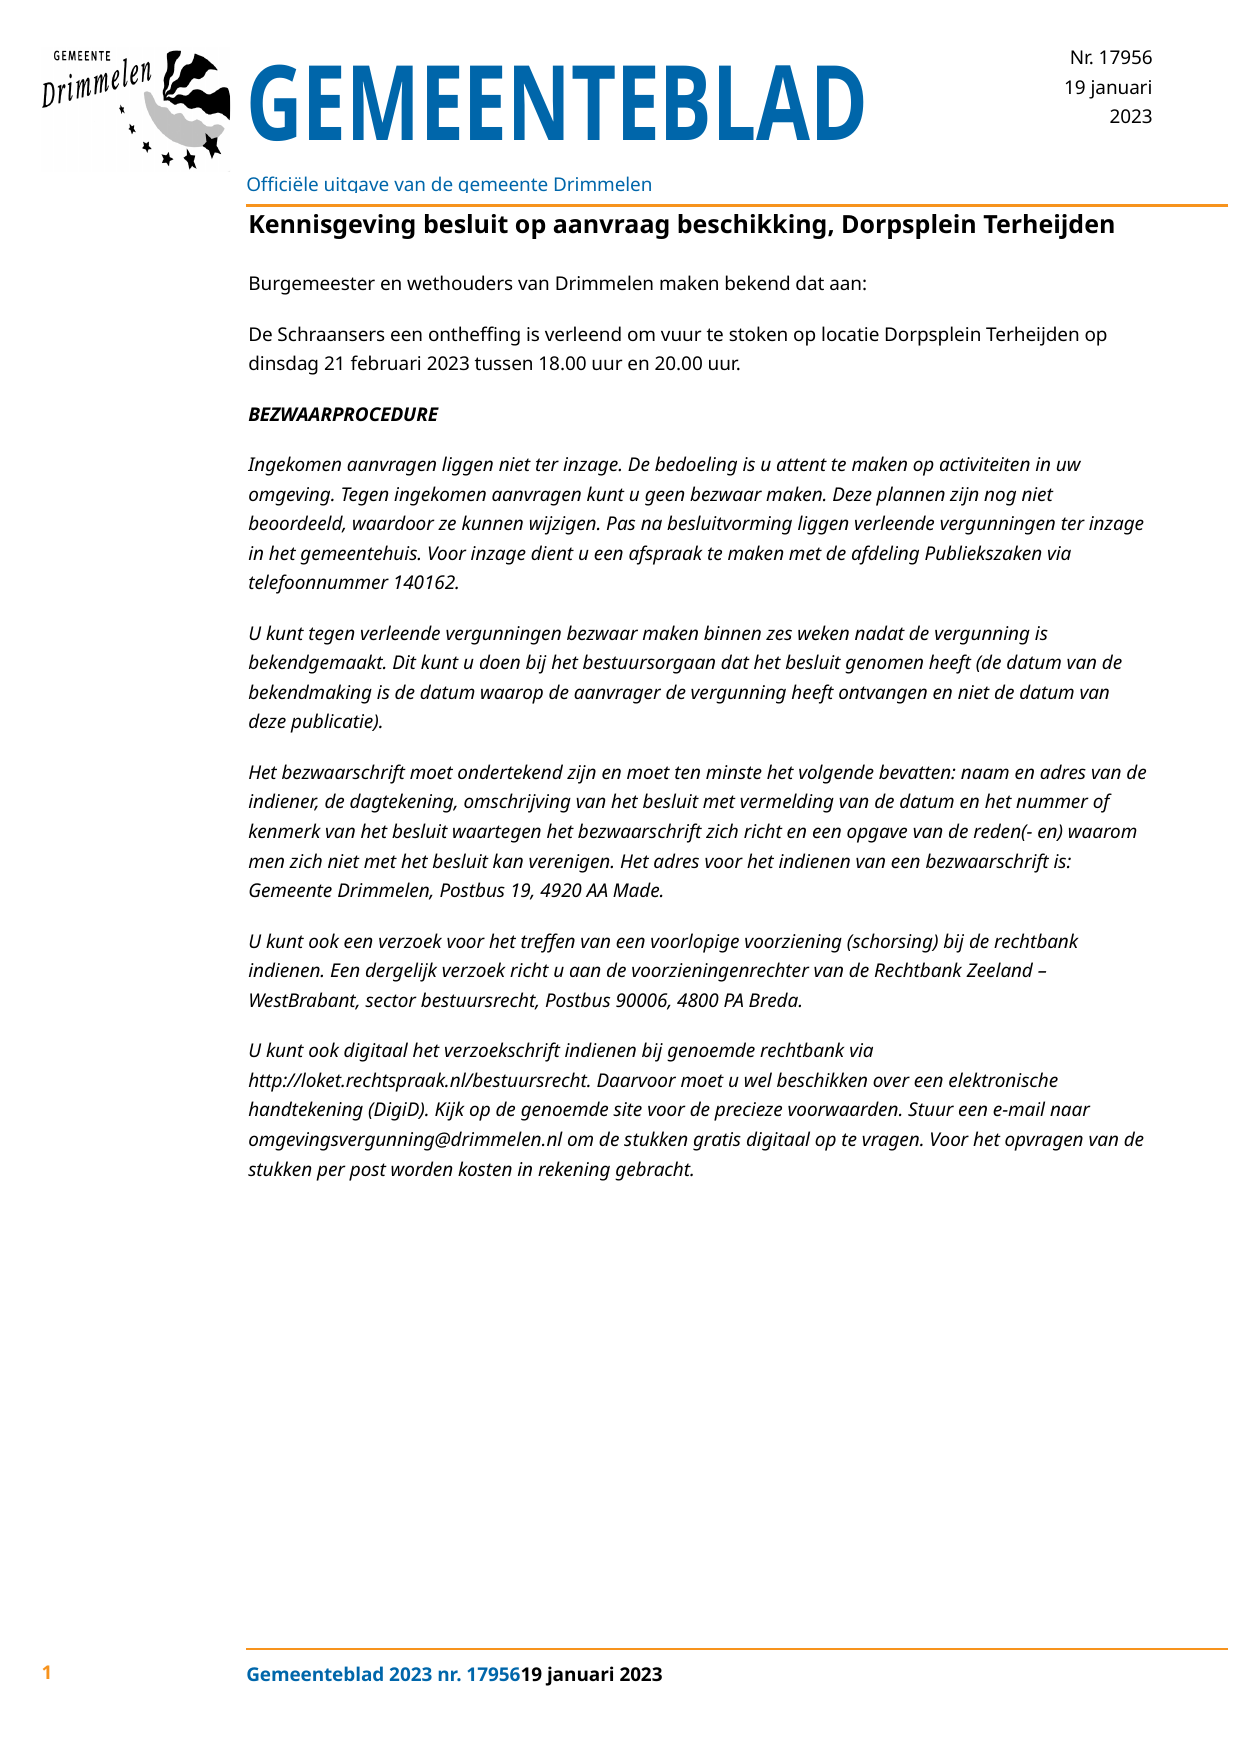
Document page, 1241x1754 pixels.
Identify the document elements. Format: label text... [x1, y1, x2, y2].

text U kunt ook digitaal het verzoekschrift indienen bij genoemde rechtbank via http://loket.rechtspraak.nl/bestuursrecht. Daarvoor moet u wel beschikken over een elektronische handtekening (DigiD). Kijk op de genoemde site voor de precieze voorwaarden. Stuur een e-mail naar omgevingsvergunning@drimmelen.nl om de stukken gratis digitaal op te vragen. Voor het opvragen van de stukken per post worden kosten in rekening gebracht. [248, 1037, 1152, 1181]
text Ingekomen aanvragen liggen niet ter inzage. De bedoeling is u attent te maken op activiteiten in uw omgeving. Tegen ingekomen aanvragen kunt u geen bezwaar maken. Deze plannen zijn nog niet beoordeeld, waardoor ze kunnen wijzigen. Pas na besluitvorming liggen verleende vergunningen ter inzage in het gemeentehuis. Voor inzage dient u een afspraak te maken met de afdeling Publiekszaken via telefoonnummer 140162. [248, 451, 1152, 595]
text De Schraansers een ontheffing is verleend om vuur te stoken op locatie Dorpsplein Terheijden op dinsdag 21 februari 2023 tussen 18.00 uur en 20.00 uur. [248, 321, 1152, 376]
text U kunt ook een verzoek voor het treffen van een voorlopige voorziening (schorsing) bij de rechtbank indienen. Een dergelijk verzoek richt u aan de voorzieningenrechter van de Rechtbank Zeeland – WestBrabant, sector bestuursrecht, Postbus 90006, 4800 PA Breda. [248, 928, 1152, 1013]
text U kunt tegen verleende vergunningen bezwaar maken binnen zes weken nadat de vergunning is bekendgemaakt. Dit kunt u doen bij het bestuursorgaan dat het besluit genomen heeft (de datum van de bekendmaking is de datum waarop de aanvrager de vergunning heeft ontvangen en niet de datum van deze publicatie). [248, 620, 1152, 734]
text Kennisgeving besluit op aanvraag beschikking, Dorpsplein Terheijden [248, 207, 1152, 241]
text Burgemeester en wethouders van Drimmelen maken bekend dat aan: [248, 270, 1152, 296]
text BEZWAARPROCEDURE [248, 401, 1152, 426]
text Het bezwaarschrift moet ondertekend zijn en moet ten minste het volgende bevatten: naam en adres van de indiener, de dagtekening, omschrijving van het besluit met vermelding van de datum en het nummer of kenmerk van het besluit waartegen het bezwaarschrift zich richt en een opgave van de reden(- en) waarom men zich niet met het besluit kan verenigen. Het adres voor het indienen van een bezwaarschrift is: Gemeente Drimmelen, Postbus 19, 4920 AA Made. [248, 759, 1152, 903]
picture [41, 47, 231, 172]
